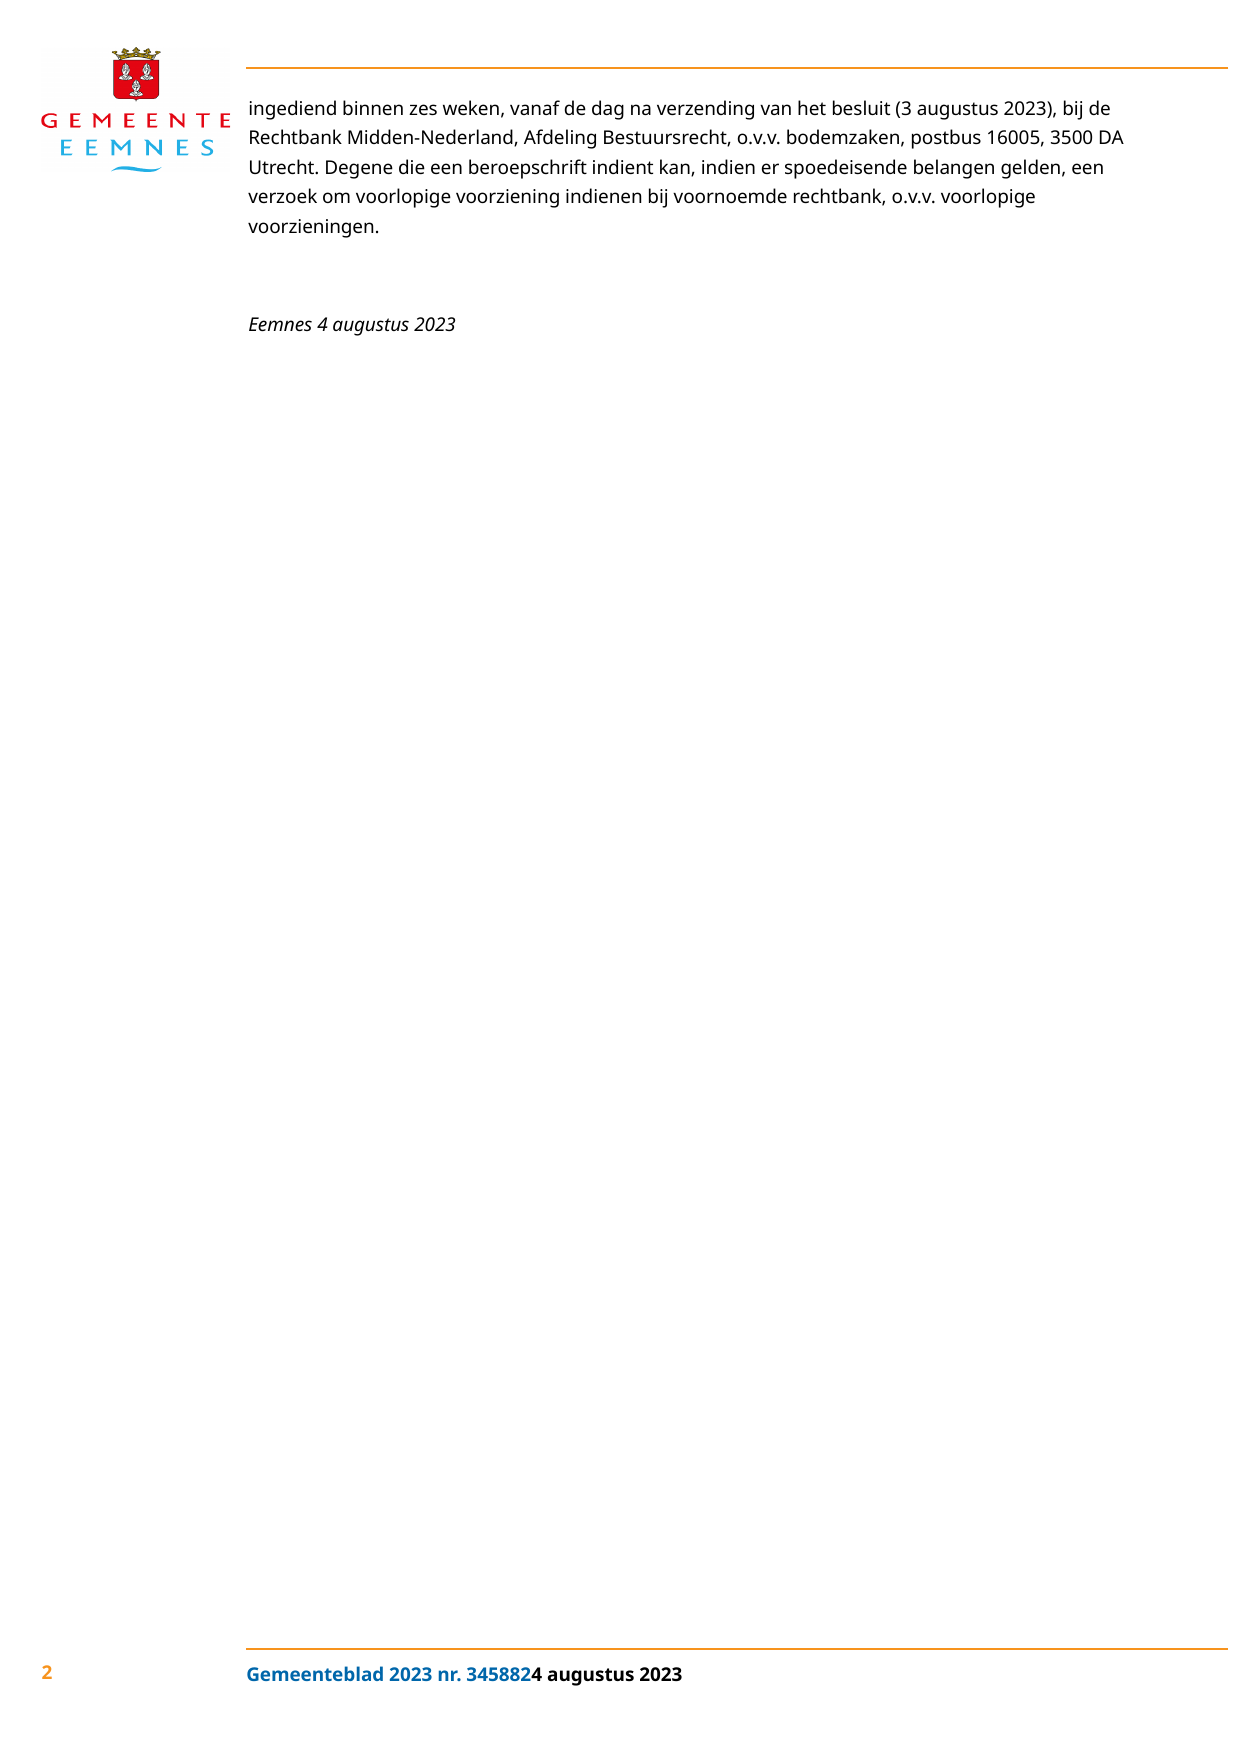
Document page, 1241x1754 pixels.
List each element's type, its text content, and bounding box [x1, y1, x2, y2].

picture [41, 47, 231, 172]
text Eemnes 4 augustus 2023 [248, 311, 1152, 337]
text ingediend binnen zes weken, vanaf de dag na verzending van het besluit (3 augustus 2023), bij de Rechtbank Midden-Nederland, Afdeling Bestuursrecht, o.v.v. bodemzaken, postbus 16005, 3500 DA Utrecht. Degene die een beroepschrift indient kan, indien er spoedeisende belangen gelden, een verzoek om voorlopige voorziening indienen bij voornoemde rechtbank, o.v.v. voorlopige voorzieningen. [248, 95, 1152, 239]
